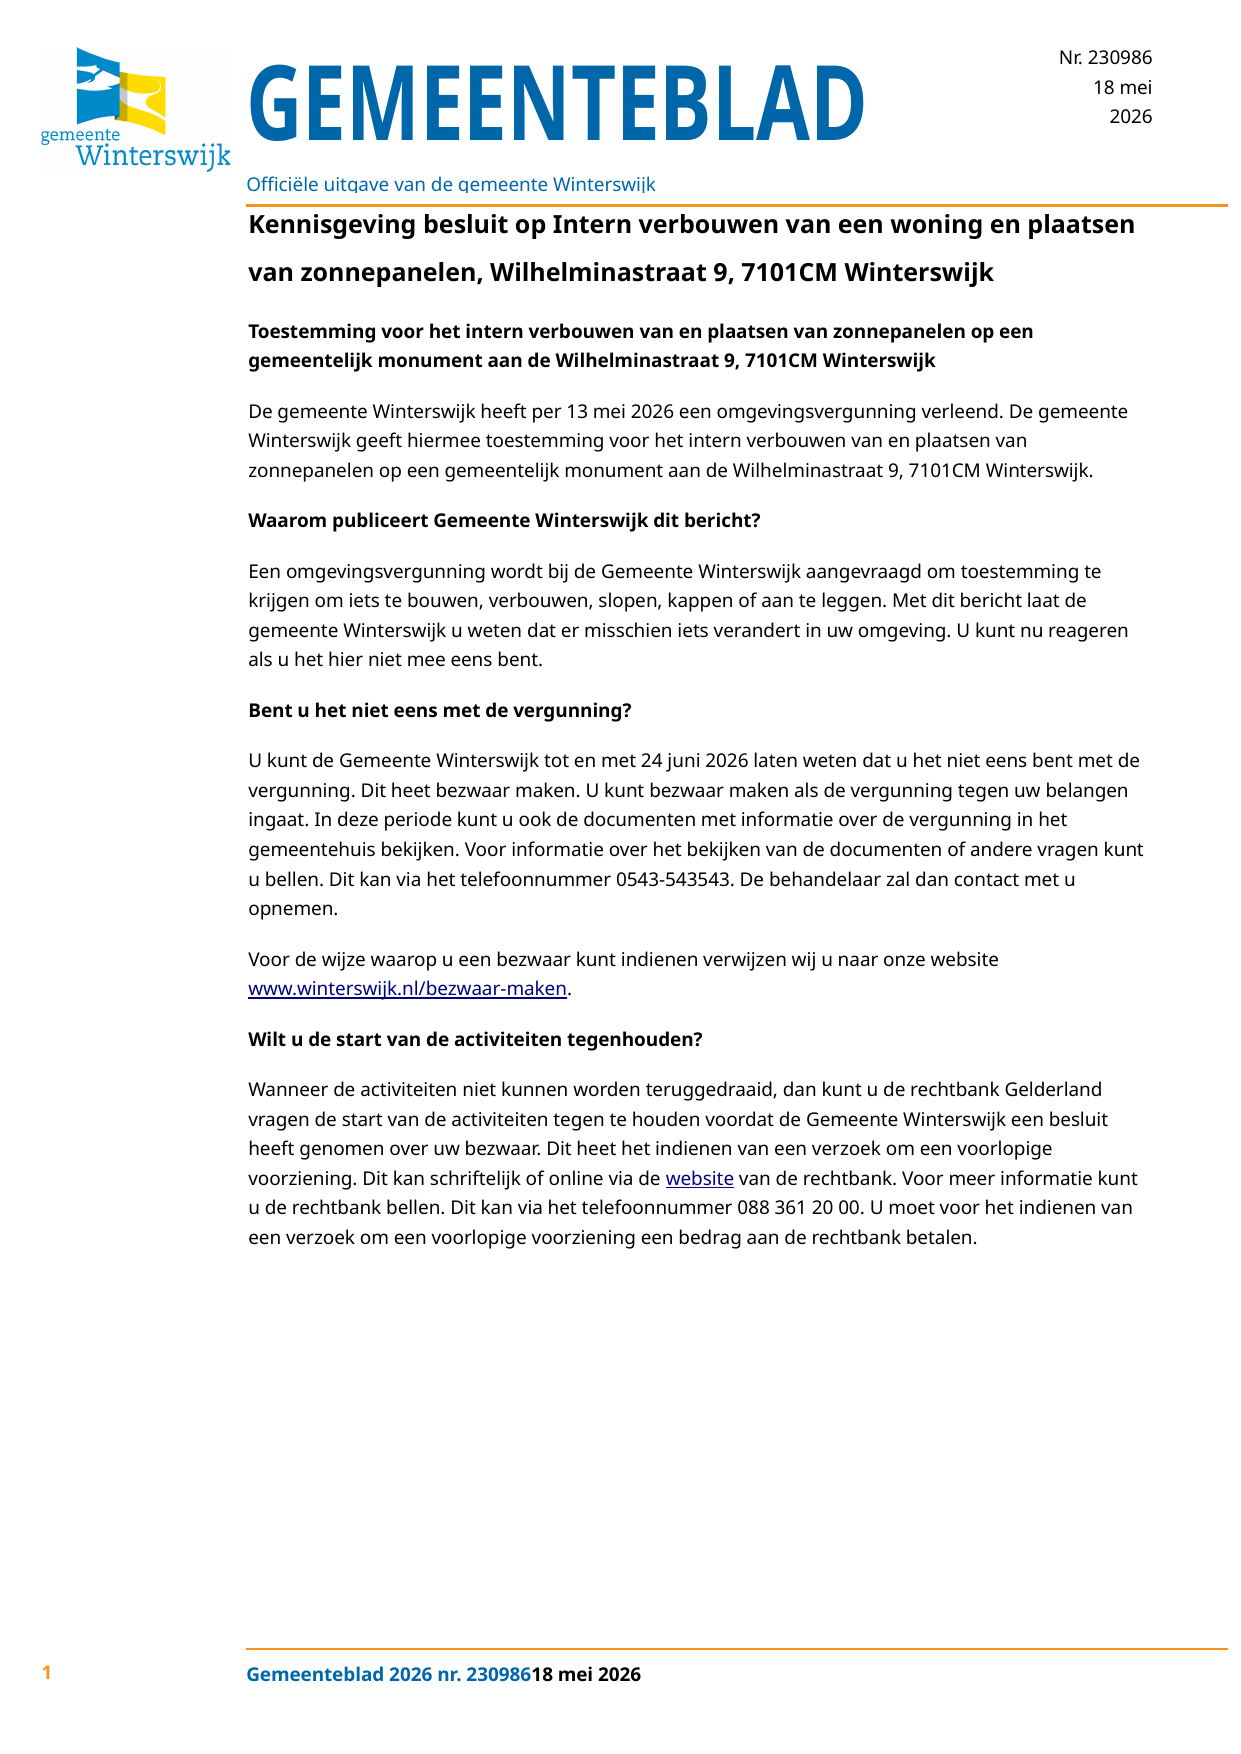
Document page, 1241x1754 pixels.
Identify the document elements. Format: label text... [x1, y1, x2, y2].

text Bent u het niet eens met de vergunning? [248, 697, 1152, 723]
text Wilt u de start van de activiteiten tegenhouden? [248, 1026, 1152, 1052]
text Toestemming voor het intern verbouwen van en plaatsen van zonnepanelen op een gemeentelijk monument aan de Wilhelminastraat 9, 7101CM Winterswijk [248, 318, 1152, 373]
text Een omgevingsvergunning wordt bij de Gemeente Winterswijk aangevraagd om toestemming te krijgen om iets te bouwen, verbouwen, slopen, kappen of aan te leggen. Met dit bericht laat de gemeente Winterswijk u weten dat er misschien iets verandert in uw omgeving. U kunt nu reageren als u het hier niet mee eens bent. [248, 558, 1152, 672]
picture [225, 153, 231, 162]
text Voor de wijze waarop u een bezwaar kunt indienen verwijzen wij u naar onze website www.winterswijk.nl/bezwaar-maken. [248, 946, 1152, 1001]
text De gemeente Winterswijk heeft per 13 mei 2026 een omgevingsvergunning verleend. De gemeente Winterswijk geeft hiermee toestemming voor het intern verbouwen van en plaatsen van zonnepanelen op een gemeentelijk monument aan de Wilhelminastraat 9, 7101CM Winterswijk. [248, 398, 1152, 483]
text Kennisgeving besluit op Intern verbouwen van een woning en plaatsen van zonnepanelen, Wilhelminastraat 9, 7101CM Winterswijk [248, 207, 1152, 288]
text Waarom publiceert Gemeente Winterswijk dit bericht? [248, 507, 1152, 533]
text U kunt de Gemeente Winterswijk tot en met 24 juni 2026 laten weten dat u het niet eens bent met de vergunning. Dit heet bezwaar maken. U kunt bezwaar maken als de vergunning tegen uw belangen ingaat. In deze periode kunt u ook de documenten met informatie over de vergunning in het gemeentehuis bekijken. Voor informatie over het bekijken van de documenten of andere vragen kunt u bellen. Dit kan via het telefoonnummer 0543-543543. De behandelaar zal dan contact met u opnemen. [248, 747, 1152, 921]
picture [41, 47, 231, 172]
text Wanneer de activiteiten niet kunnen worden teruggedraaid, dan kunt u de rechtbank Gelderland vragen de start van de activiteiten tegen te houden voordat de Gemeente Winterswijk een besluit heeft genomen over uw bezwaar. Dit heet het indienen van een verzoek om een voorlopige voorziening. Dit kan schriftelijk of online via de website van de rechtbank. Voor meer informatie kunt u de rechtbank bellen. Dit kan via het telefoonnummer 088 361 20 00. U moet voor het indienen van een verzoek om een voorlopige voorziening een bedrag aan de rechtbank betalen. [248, 1076, 1152, 1250]
